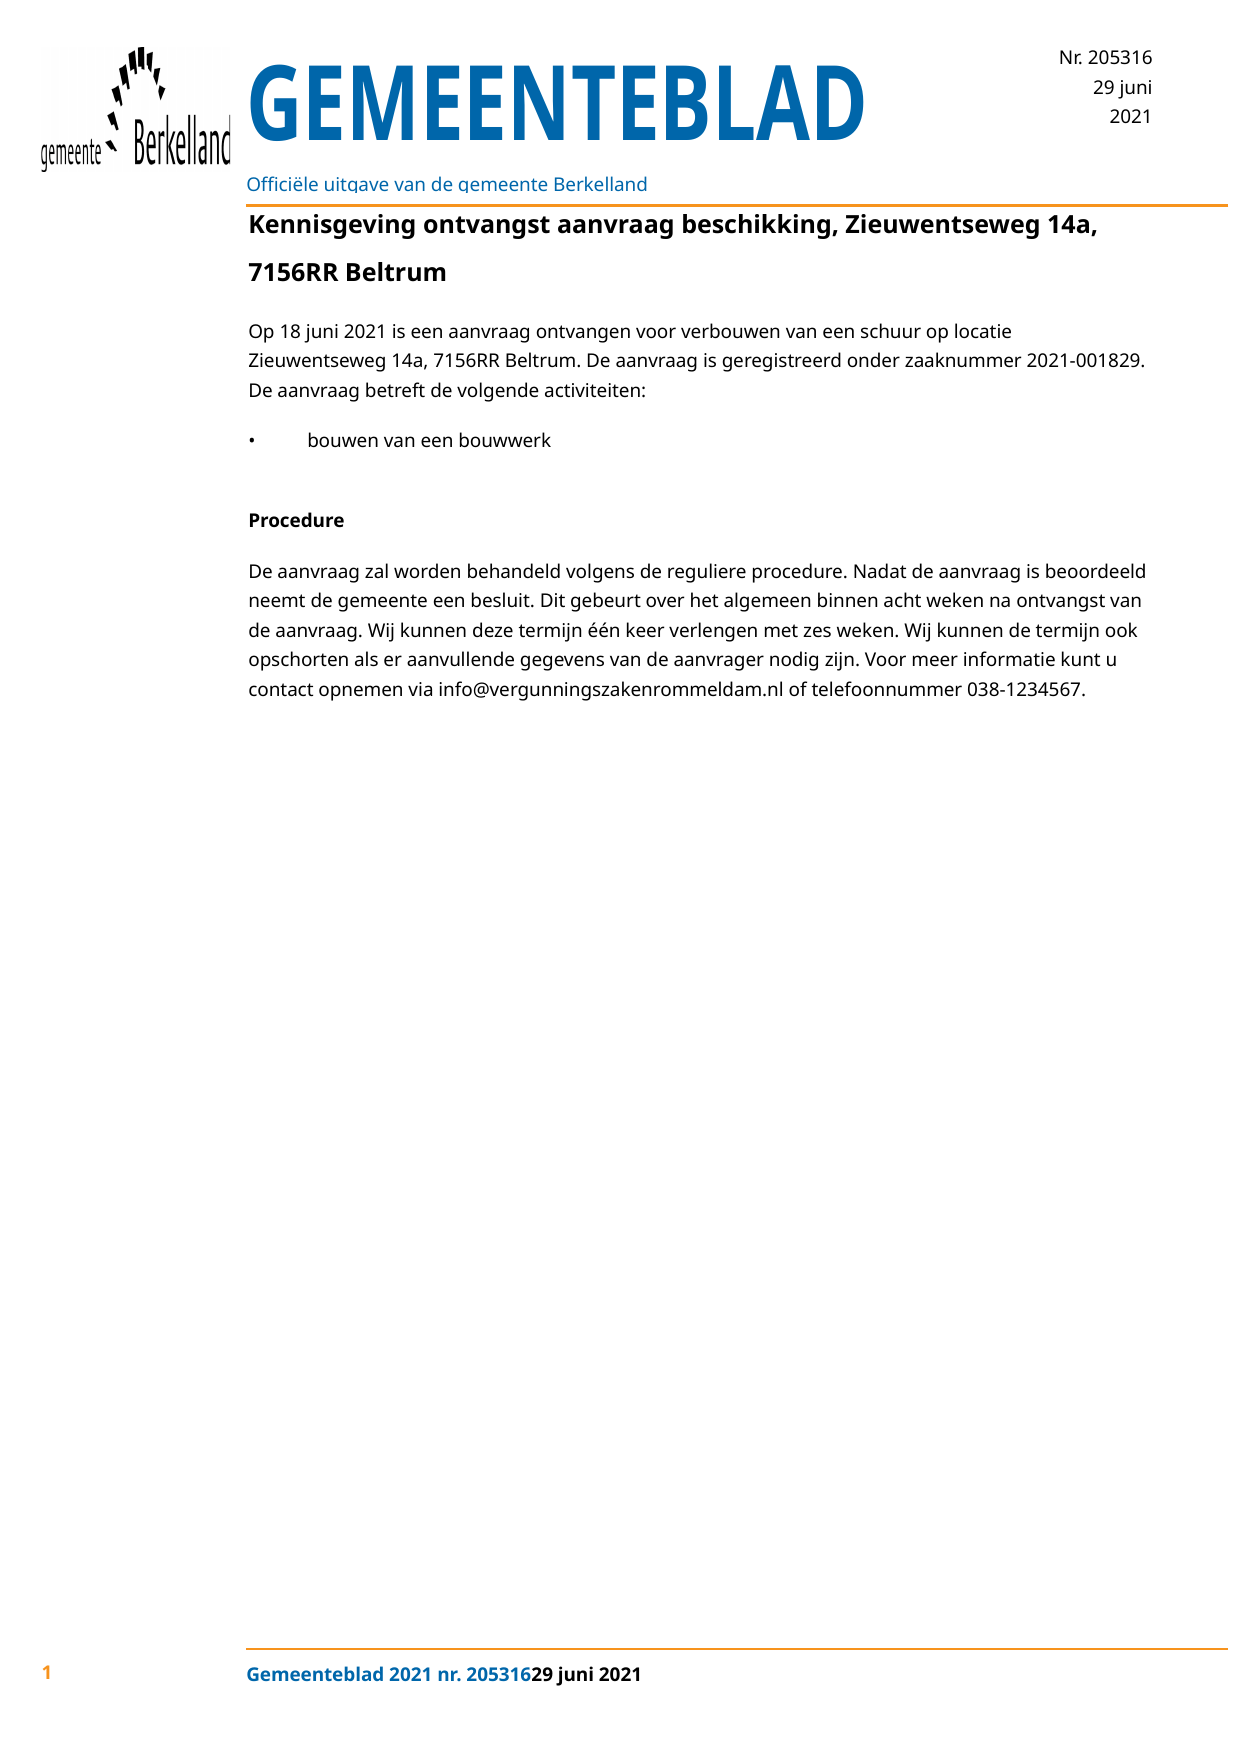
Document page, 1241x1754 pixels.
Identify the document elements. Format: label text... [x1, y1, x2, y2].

text Procedure [248, 507, 1152, 533]
list bouwen van een bouwwerk [248, 427, 1152, 453]
text Kennisgeving ontvangst aanvraag beschikking, Zieuwentseweg 14a, 7156RR Beltrum [248, 207, 1152, 288]
text De aanvraag zal worden behandeld volgens de reguliere procedure. Nadat de aanvraag is beoordeeld neemt de gemeente een besluit. Dit gebeurt over het algemeen binnen acht weken na ontvangst van de aanvraag. Wij kunnen deze termijn één keer verlengen met zes weken. Wij kunnen de termijn ook opschorten als er aanvullende gegevens van de aanvrager nodig zijn. Voor meer informatie kunt u contact opnemen via info@vergunningszakenrommeldam.nl of telefoonnummer 038-1234567. [248, 558, 1152, 702]
text Op 18 juni 2021 is een aanvraag ontvangen voor verbouwen van een schuur op locatie Zieuwentseweg 14a, 7156RR Beltrum. De aanvraag is geregistreerd onder zaaknummer 2021-001829. De aanvraag betreft de volgende activiteiten: [248, 318, 1152, 403]
picture [41, 47, 231, 172]
